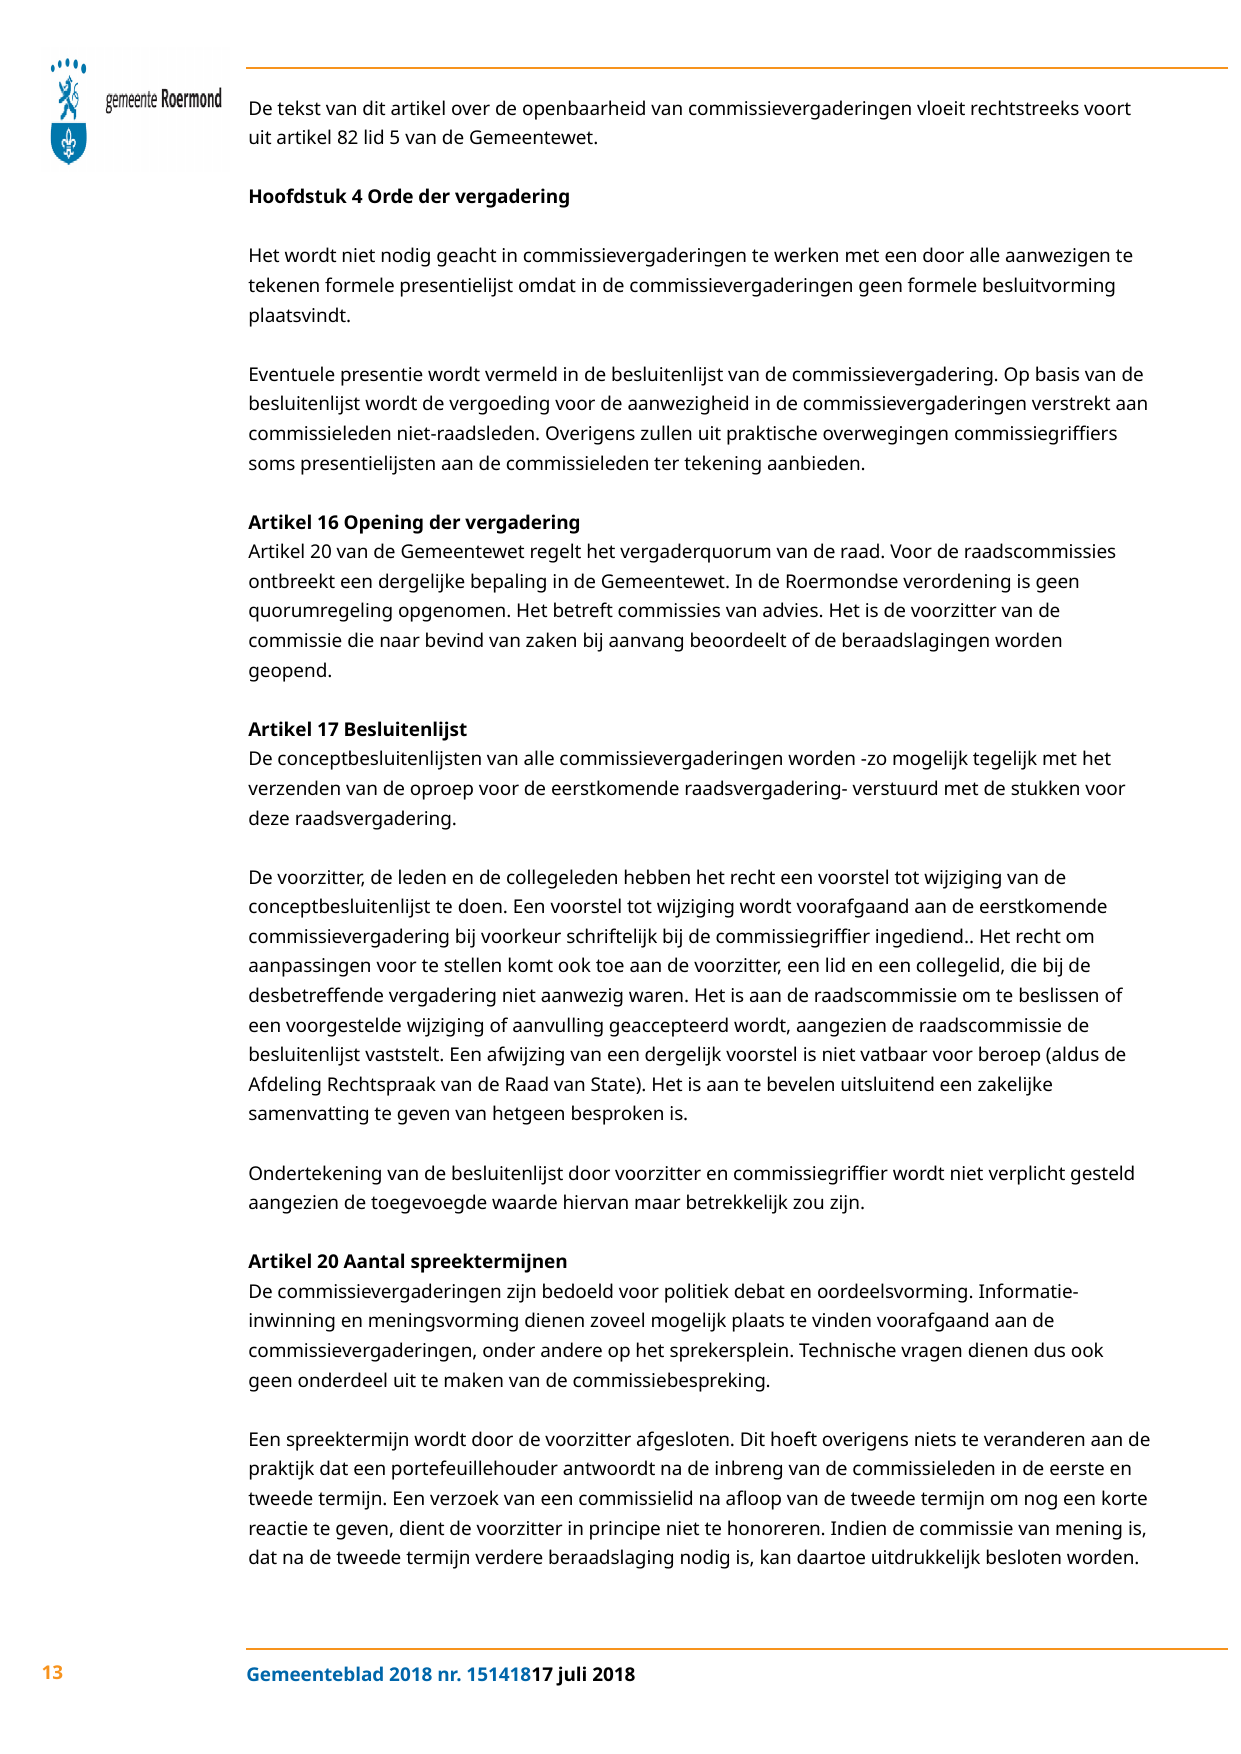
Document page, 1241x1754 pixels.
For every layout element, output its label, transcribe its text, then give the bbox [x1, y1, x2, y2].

text De conceptbesluitenlijsten van alle commissievergaderingen worden -zo mogelijk tegelijk met het verzenden van de oproep voor de eerstkomende raadsvergadering- verstuurd met de stukken voor deze raadsvergadering. [248, 746, 1152, 831]
text Eventuele presentie wordt vermeld in de besluitenlijst van de commissievergadering. Op basis van de besluitenlijst wordt de vergoeding voor de aanwezigheid in de commissievergaderingen verstrekt aan commissieleden niet-raadsleden. Overigens zullen uit praktische overwegingen commissiegriffiers soms presentielijsten aan de commissieleden ter tekening aanbieden. [248, 361, 1152, 476]
text De commissievergaderingen zijn bedoeld voor politiek debat en oordeelsvorming. Informatie-inwinning en meningsvorming dienen zoveel mogelijk plaats te vinden voorafgaand aan de commissievergaderingen, onder andere op het sprekersplein. Technische vragen dienen dus ook geen onderdeel uit te maken van de commissiebespreking. [248, 1278, 1152, 1393]
text Het wordt niet nodig geacht in commissievergaderingen te werken met een door alle aanwezigen te tekenen formele presentielijst omdat in de commissievergaderingen geen formele besluitvorming plaatsvindt. [248, 243, 1152, 328]
text Een spreektermijn wordt door de voorzitter afgesloten. Dit hoeft overigens niets te veranderen aan de praktijk dat een portefeuillehouder antwoordt na de inbreng van de commissieleden in de eerste en tweede termijn. Een verzoek van een commissielid na afloop van de tweede termijn om nog een korte reactie te geven, dient de voorzitter in principe niet te honoreren. Indien de commissie van mening is, dat na de tweede termijn verdere beraadslaging nodig is, kan daartoe uitdrukkelijk besloten worden. [248, 1426, 1152, 1570]
text De voorzitter, de leden en de collegeleden hebben het recht een voorstel tot wijziging van de conceptbesluitenlijst te doen. Een voorstel tot wijziging wordt voorafgaand aan de eerstkomende commissievergadering bij voorkeur schriftelijk bij de commissiegriffier ingediend.. Het recht om aanpassingen voor te stellen komt ook toe aan de voorzitter, een lid en een collegelid, die bij de desbetreffende vergadering niet aanwezig waren. Het is aan de raadscommissie om te beslissen of een voorgestelde wijziging of aanvulling geaccepteerd wordt, aangezien de raadscommissie de besluitenlijst vaststelt. Een afwijzing van een dergelijk voorstel is niet vatbaar voor beroep (aldus de Afdeling Rechtspraak van de Raad van State). Het is aan te bevelen uitsluitend een zakelijke samenvatting te geven van hetgeen besproken is. [248, 864, 1152, 1126]
text Artikel 20 van de Gemeentewet regelt het vergaderquorum van de raad. Voor de raadscommissies ontbreekt een dergelijke bepaling in de Gemeentewet. In de Roermondse verordening is geen quorumregeling opgenomen. Het betreft commissies van advies. Het is de voorzitter van de commissie die naar bevind van zaken bij aanvang beoordeelt of de beraadslagingen worden geopend. [248, 538, 1152, 683]
text Artikel 17 Besluitenlijst [248, 716, 1152, 742]
text Hoofdstuk 4 Orde der vergadering [248, 183, 1152, 209]
text Artikel 20 Aantal spreektermijnen [248, 1248, 1152, 1274]
picture [41, 47, 231, 172]
text Ondertekening van de besluitenlijst door voorzitter en commissiegriffier wordt niet verplicht gesteld aangezien de toegevoegde waarde hiervan maar betrekkelijk zou zijn. [248, 1160, 1152, 1215]
text Artikel 16 Opening der vergadering [248, 509, 1152, 535]
text De tekst van dit artikel over de openbaarheid van commissievergaderingen vloeit rechtstreeks voort uit artikel 82 lid 5 van de Gemeentewet. [248, 95, 1152, 150]
